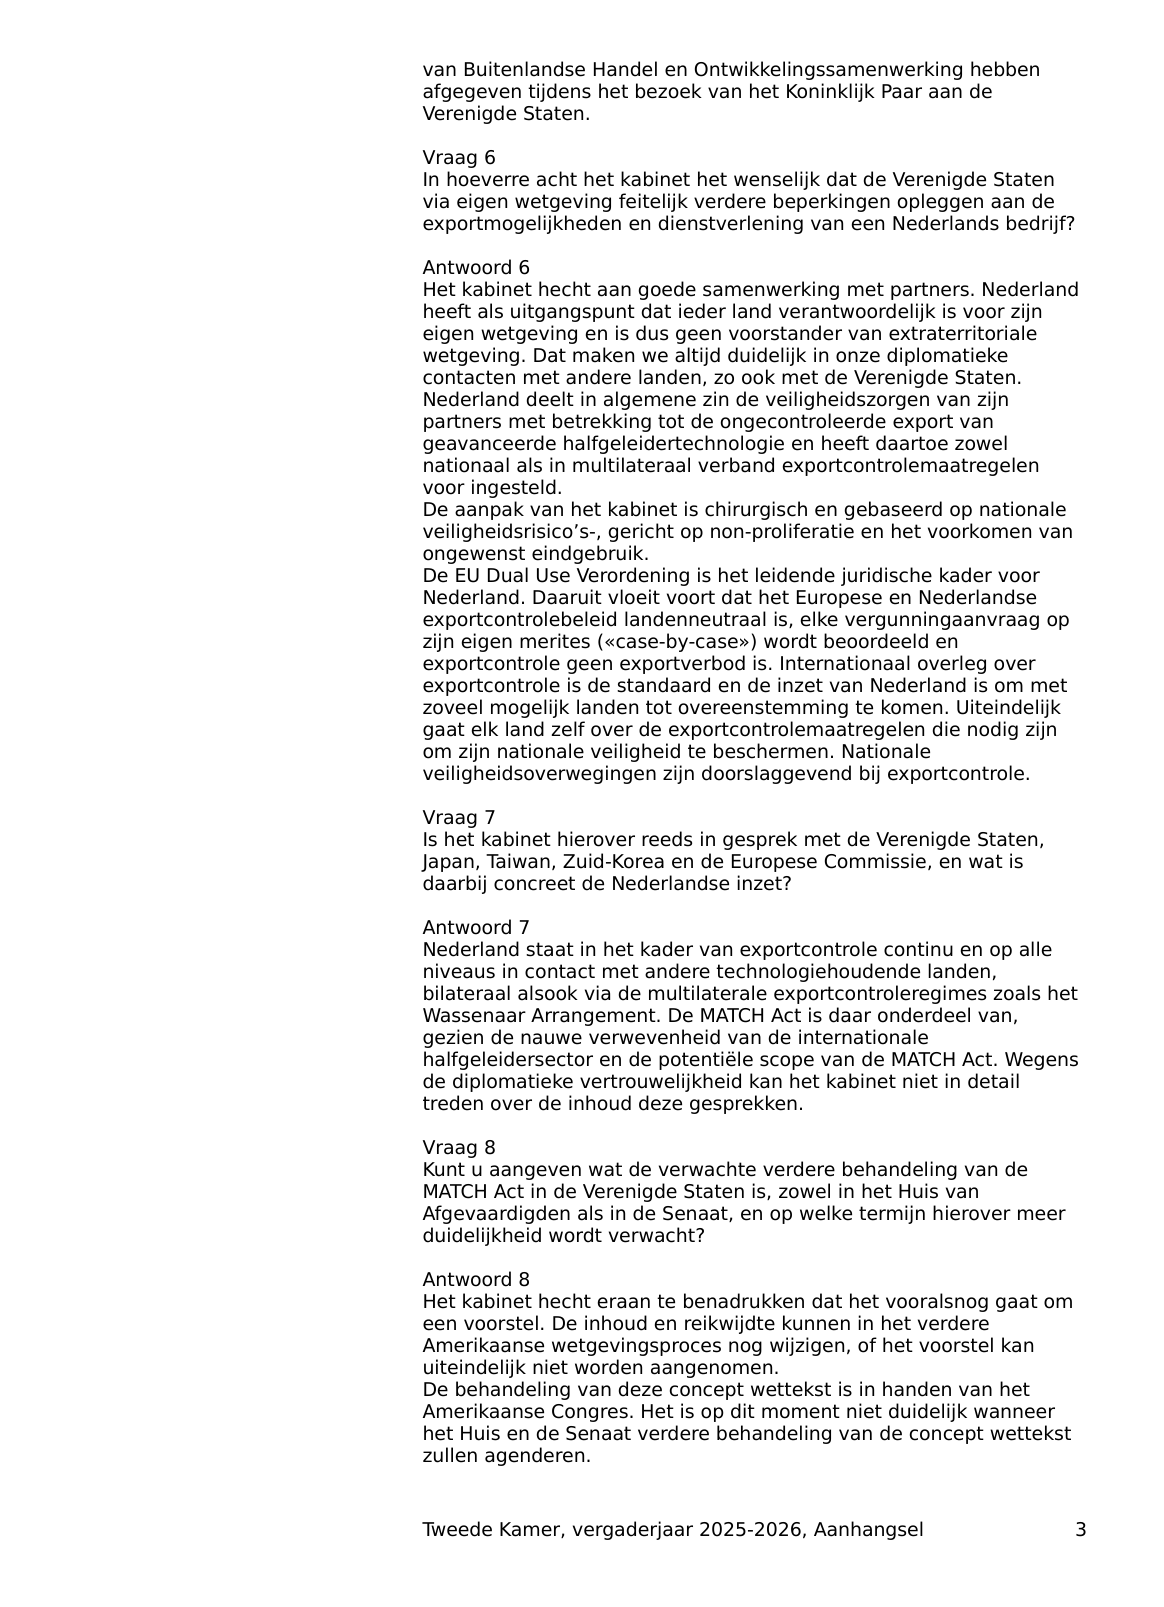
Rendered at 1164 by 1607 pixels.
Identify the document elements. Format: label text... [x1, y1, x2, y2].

text Vraag 8 [422, 1137, 1087, 1159]
text van Buitenlandse Handel en Ontwikkelingssamenwerking hebben afgegeven tijdens het bezoek van het Koninklijk Paar aan de Verenigde Staten. [422, 59, 1087, 125]
text Antwoord 8 [422, 1269, 1087, 1291]
text Antwoord 7 [422, 917, 1087, 939]
text Is het kabinet hierover reeds in gesprek met de Verenigde Staten, Japan, Taiwan, Zuid-Korea en de Europese Commissie, en wat is daarbij concreet de Nederlandse inzet? [422, 829, 1087, 895]
text Nederland staat in het kader van exportcontrole continu en op alle niveaus in contact met andere technologiehoudende landen, bilateraal alsook via de multilaterale exportcontroleregimes zoals het Wassenaar Arrangement. De MATCH Act is daar onderdeel van, gezien de nauwe verwevenheid van de internationale halfgeleidersector en de potentiële scope van de MATCH Act. Wegens de diplomatieke vertrouwelijkheid kan het kabinet niet in detail treden over de inhoud deze gesprekken. [422, 939, 1087, 1115]
text Antwoord 6 [422, 257, 1087, 279]
text Het kabinet hecht eraan te benadrukken dat het vooralsnog gaat om een voorstel. De inhoud en reikwijdte kunnen in het verdere Amerikaanse wetgevingsproces nog wijzigen, of het voorstel kan uiteindelijk niet worden aangenomen. [422, 1291, 1087, 1379]
text In hoeverre acht het kabinet het wenselijk dat de Verenigde Staten via eigen wetgeving feitelijk verdere beperkingen opleggen aan de exportmogelijkheden en dienstverlening van een Nederlands bedrijf? [422, 169, 1087, 235]
text Vraag 6 [422, 147, 1087, 169]
text Het kabinet hecht aan goede samenwerking met partners. Nederland heeft als uitgangspunt dat ieder land verantwoordelijk is voor zijn eigen wetgeving en is dus geen voorstander van extraterritoriale wetgeving. Dat maken we altijd duidelijk in onze diplomatieke contacten met andere landen, zo ook met de Verenigde Staten. [422, 279, 1087, 389]
text De EU Dual Use Verordening is het leidende juridische kader voor Nederland. Daaruit vloeit voort dat het Europese en Nederlandse exportcontrolebeleid landenneutraal is, elke vergunningaanvraag op zijn eigen merites («case-by-case») wordt beoordeeld en exportcontrole geen exportverbod is. Internationaal overleg over exportcontrole is de standaard en de inzet van Nederland is om met zoveel mogelijk landen tot overeenstemming te komen. Uiteindelijk gaat elk land zelf over de exportcontrolemaatregelen die nodig zijn om zijn nationale veiligheid te beschermen. Nationale veiligheidsoverwegingen zijn doorslaggevend bij exportcontrole. [422, 565, 1087, 785]
text Vraag 7 [422, 807, 1087, 829]
text De aanpak van het kabinet is chirurgisch en gebaseerd op nationale veiligheidsrisico’s-, gericht op non-proliferatie en het voorkomen van ongewenst eindgebruik. [422, 499, 1087, 565]
text De behandeling van deze concept wettekst is in handen van het Amerikaanse Congres. Het is op dit moment niet duidelijk wanneer het Huis en de Senaat verdere behandeling van de concept wettekst zullen agenderen. [422, 1379, 1087, 1467]
text Kunt u aangeven wat de verwachte verdere behandeling van de MATCH Act in de Verenigde Staten is, zowel in het Huis van Afgevaardigden als in de Senaat, en op welke termijn hierover meer duidelijkheid wordt verwacht? [422, 1159, 1087, 1247]
text Nederland deelt in algemene zin de veiligheidszorgen van zijn partners met betrekking tot de ongecontroleerde export van geavanceerde halfgeleidertechnologie en heeft daartoe zowel nationaal als in multilateraal verband exportcontrolemaatregelen voor ingesteld. [422, 389, 1087, 499]
